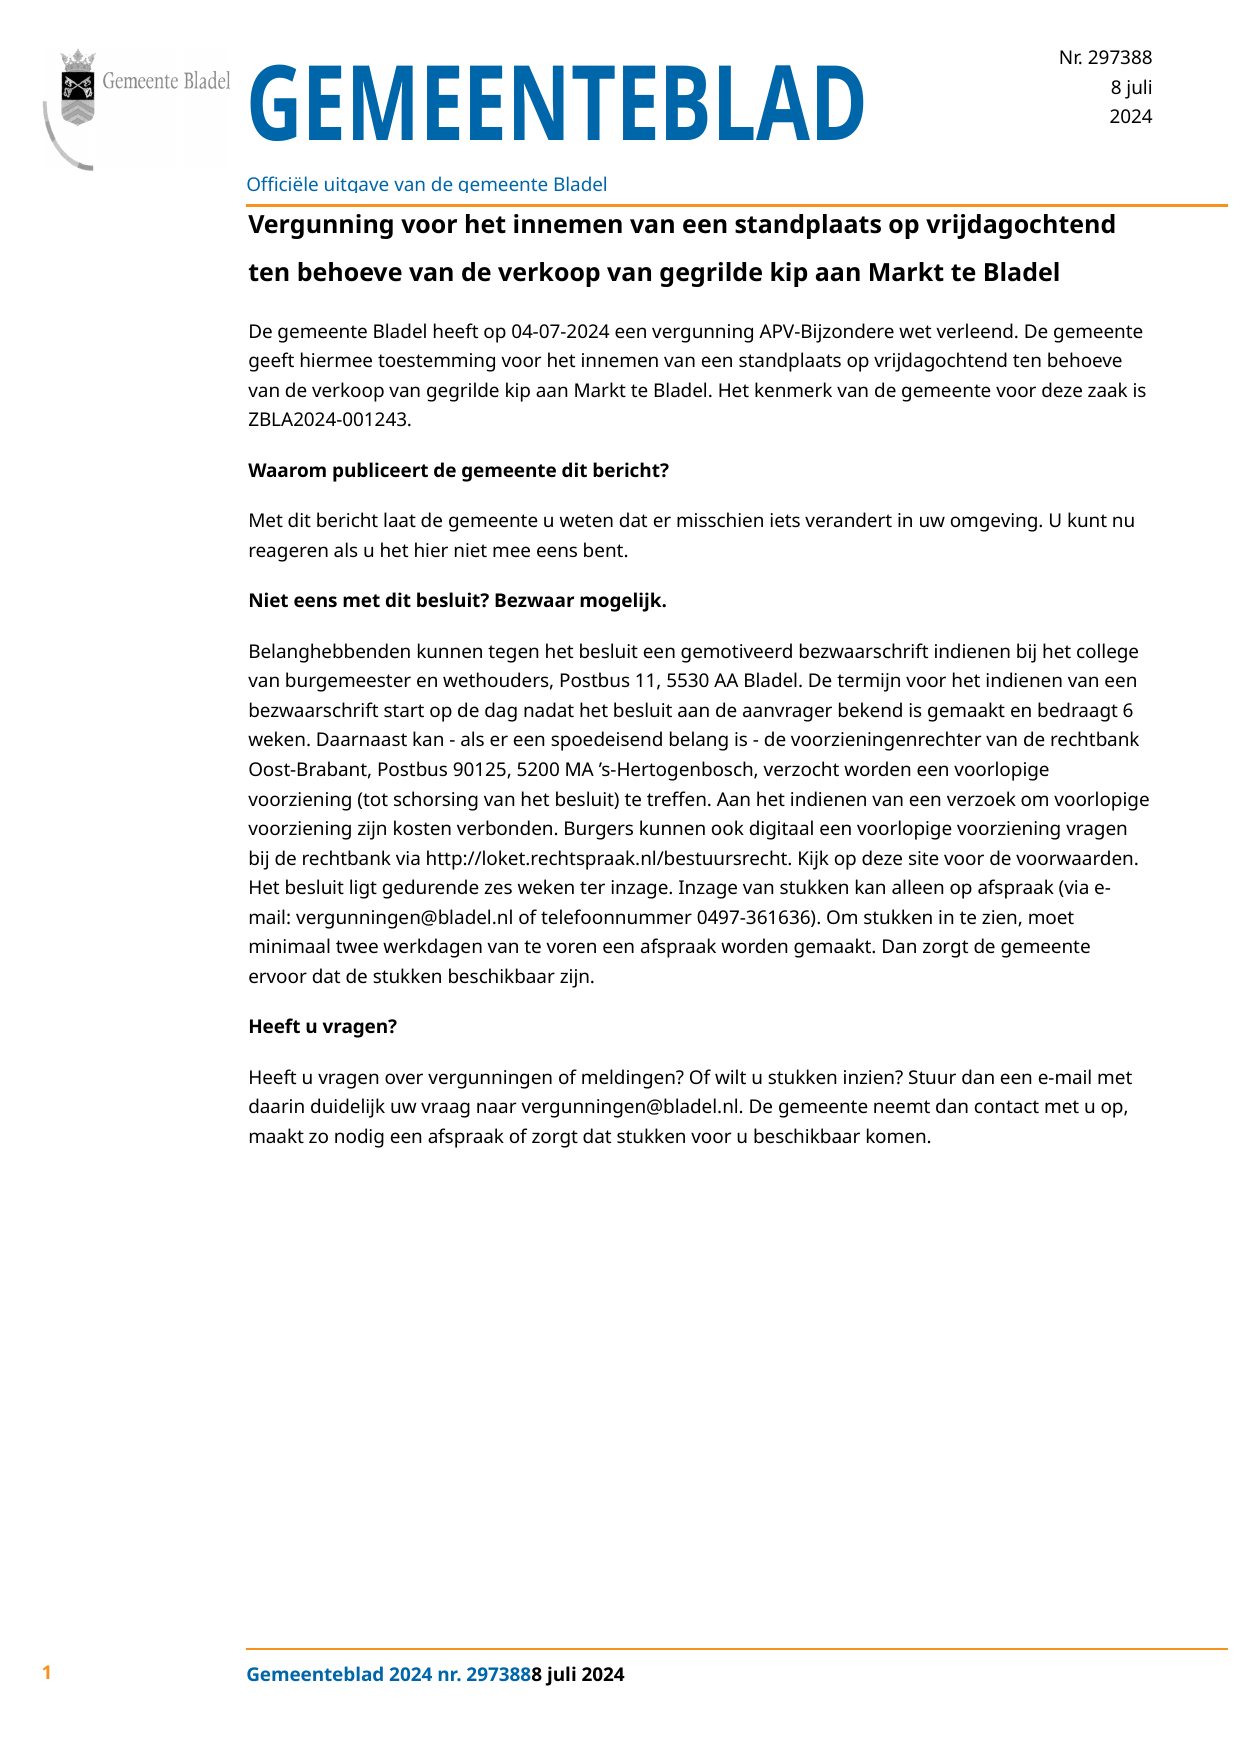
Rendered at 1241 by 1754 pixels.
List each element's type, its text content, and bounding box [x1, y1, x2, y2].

text De gemeente Bladel heeft op 04-07-2024 een vergunning APV-Bijzondere wet verleend. De gemeente geeft hiermee toestemming voor het innemen van een standplaats op vrijdagochtend ten behoeve van de verkoop van gegrilde kip aan Markt te Bladel. Het kenmerk van de gemeente voor deze zaak is ZBLA2024-001243. [248, 318, 1152, 432]
text Belanghebbenden kunnen tegen het besluit een gemotiveerd bezwaarschrift indienen bij het college van burgemeester en wethouders, Postbus 11, 5530 AA Bladel. De termijn voor het indienen van een bezwaarschrift start op de dag nadat het besluit aan de aanvrager bekend is gemaakt en bedraagt 6 weken. Daarnaast kan - als er een spoedeisend belang is - de voorzieningenrechter van de rechtbank Oost-Brabant, Postbus 90125, 5200 MA ’s-Hertogenbosch, verzocht worden een voorlopige voorziening (tot schorsing van het besluit) te treffen. Aan het indienen van een verzoek om voorlopige voorziening zijn kosten verbonden. Burgers kunnen ook digitaal een voorlopige voorziening vragen bij de rechtbank via http://loket.rechtspraak.nl/bestuursrecht. Kijk op deze site voor de voorwaarden. Het besluit ligt gedurende zes weken ter inzage. Inzage van stukken kan alleen op afspraak (via e-mail: vergunningen@bladel.nl of telefoonnummer 0497-361636). Om stukken in te zien, moet minimaal twee werkdagen van te voren een afspraak worden gemaakt. Dan zorgt de gemeente ervoor dat de stukken beschikbaar zijn. [248, 638, 1152, 989]
text Niet eens met dit besluit? Bezwaar mogelijk. [248, 587, 1152, 613]
text Heeft u vragen? [248, 1014, 1152, 1039]
text Met dit bericht laat de gemeente u weten dat er misschien iets verandert in uw omgeving. U kunt nu reageren als u het hier niet mee eens bent. [248, 507, 1152, 563]
text Waarom publiceert de gemeente dit bericht? [248, 457, 1152, 483]
picture [41, 47, 231, 172]
text Vergunning voor het innemen van een standplaats op vrijdagochtend ten behoeve van de verkoop van gegrilde kip aan Markt te Bladel [248, 207, 1152, 288]
text Heeft u vragen over vergunningen of meldingen? Of wilt u stukken inzien? Stuur dan een e-mail met daarin duidelijk uw vraag naar vergunningen@bladel.nl. De gemeente neemt dan contact met u op, maakt zo nodig een afspraak of zorgt dat stukken voor u beschikbaar komen. [248, 1064, 1152, 1149]
